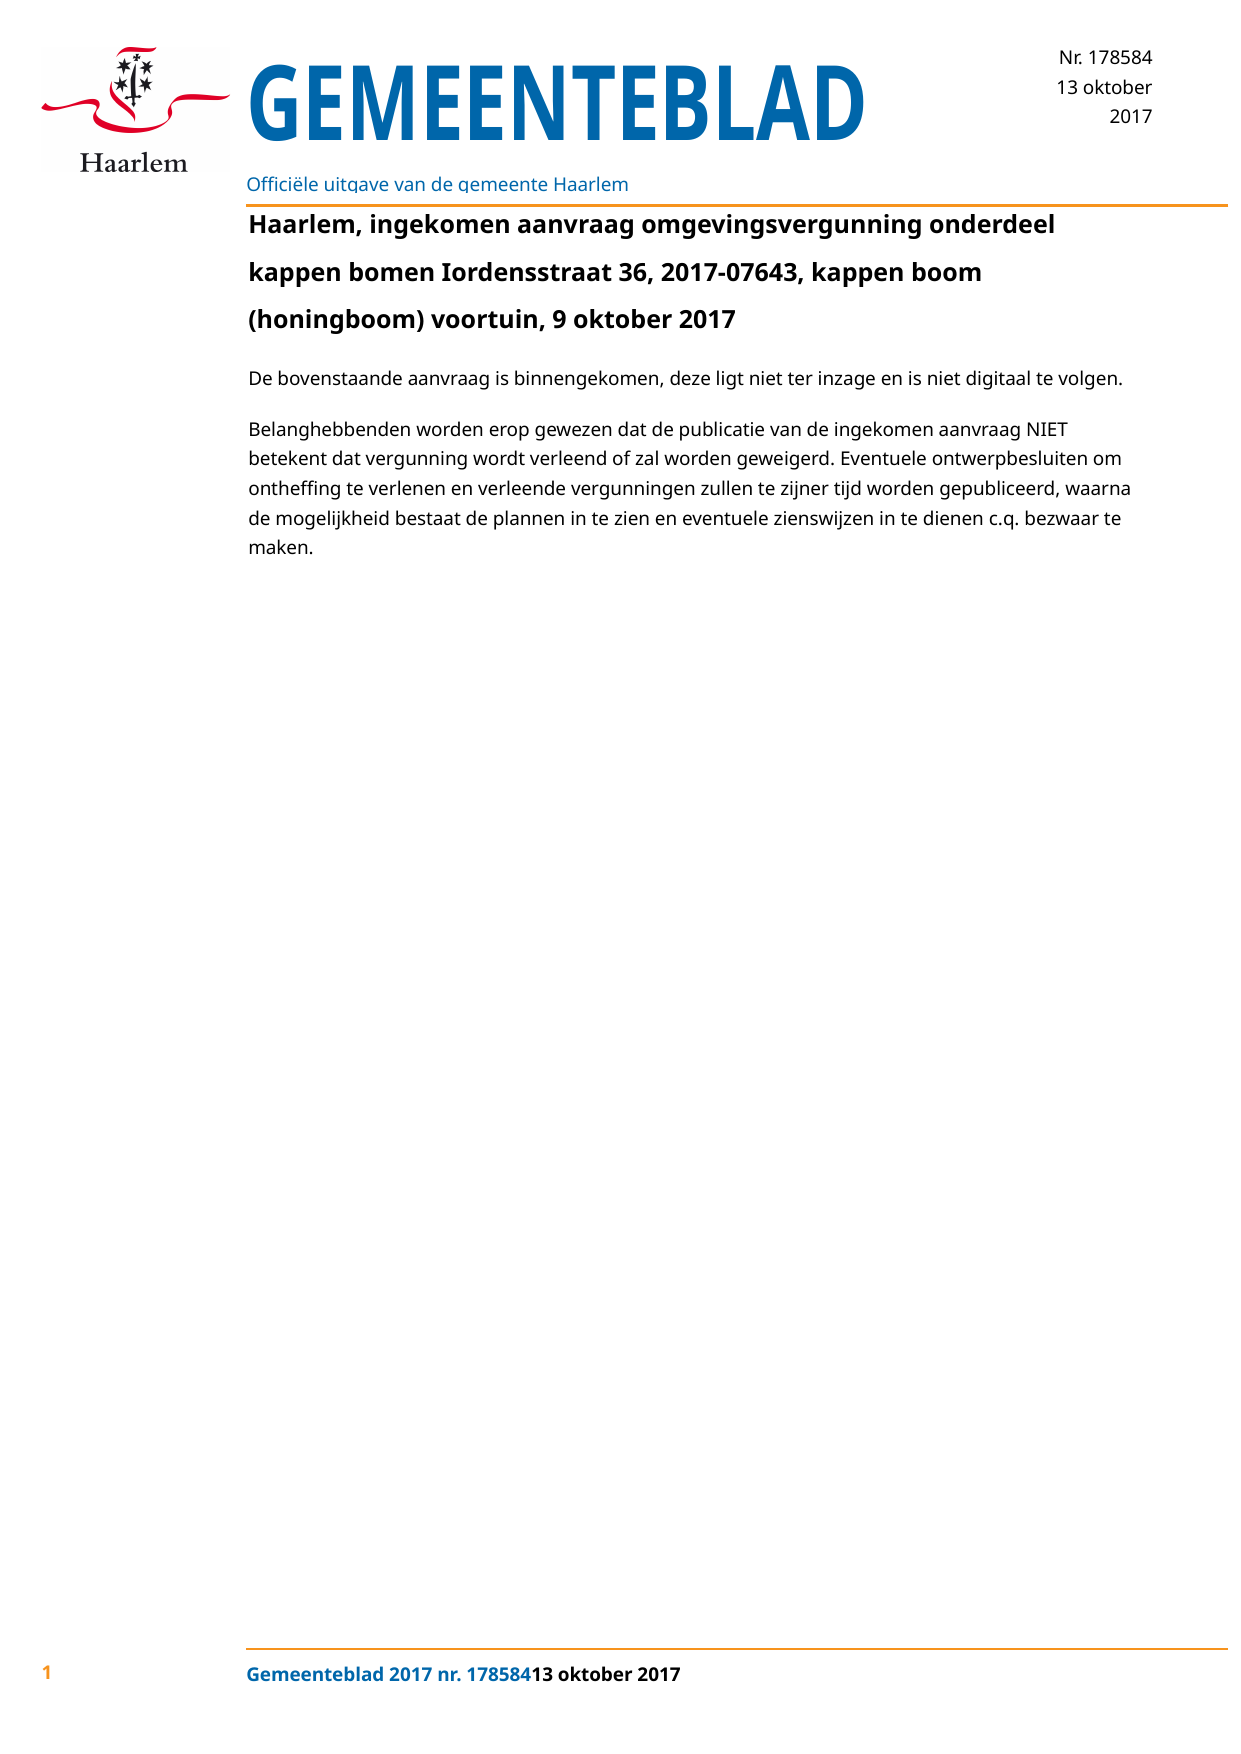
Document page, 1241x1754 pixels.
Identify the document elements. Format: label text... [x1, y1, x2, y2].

picture [41, 47, 231, 172]
text Belanghebbenden worden erop gewezen dat de publicatie van de ingekomen aanvraag NIET betekent dat vergunning wordt verleend of zal worden geweigerd. Eventuele ontwerpbesluiten om ontheffing te verlenen en verleende vergunningen zullen te zijner tijd worden gepubliceerd, waarna de mogelijkheid bestaat de plannen in te zien en eventuele zienswijzen in te dienen c.q. bezwaar te maken. [248, 416, 1152, 560]
text De bovenstaande aanvraag is binnengekomen, deze ligt niet ter inzage en is niet digitaal te volgen. [248, 366, 1152, 391]
text Haarlem, ingekomen aanvraag omgevingsvergunning onderdeel kappen bomen Iordensstraat 36, 2017-07643, kappen boom (honingboom) voortuin, 9 oktober 2017 [248, 207, 1152, 336]
